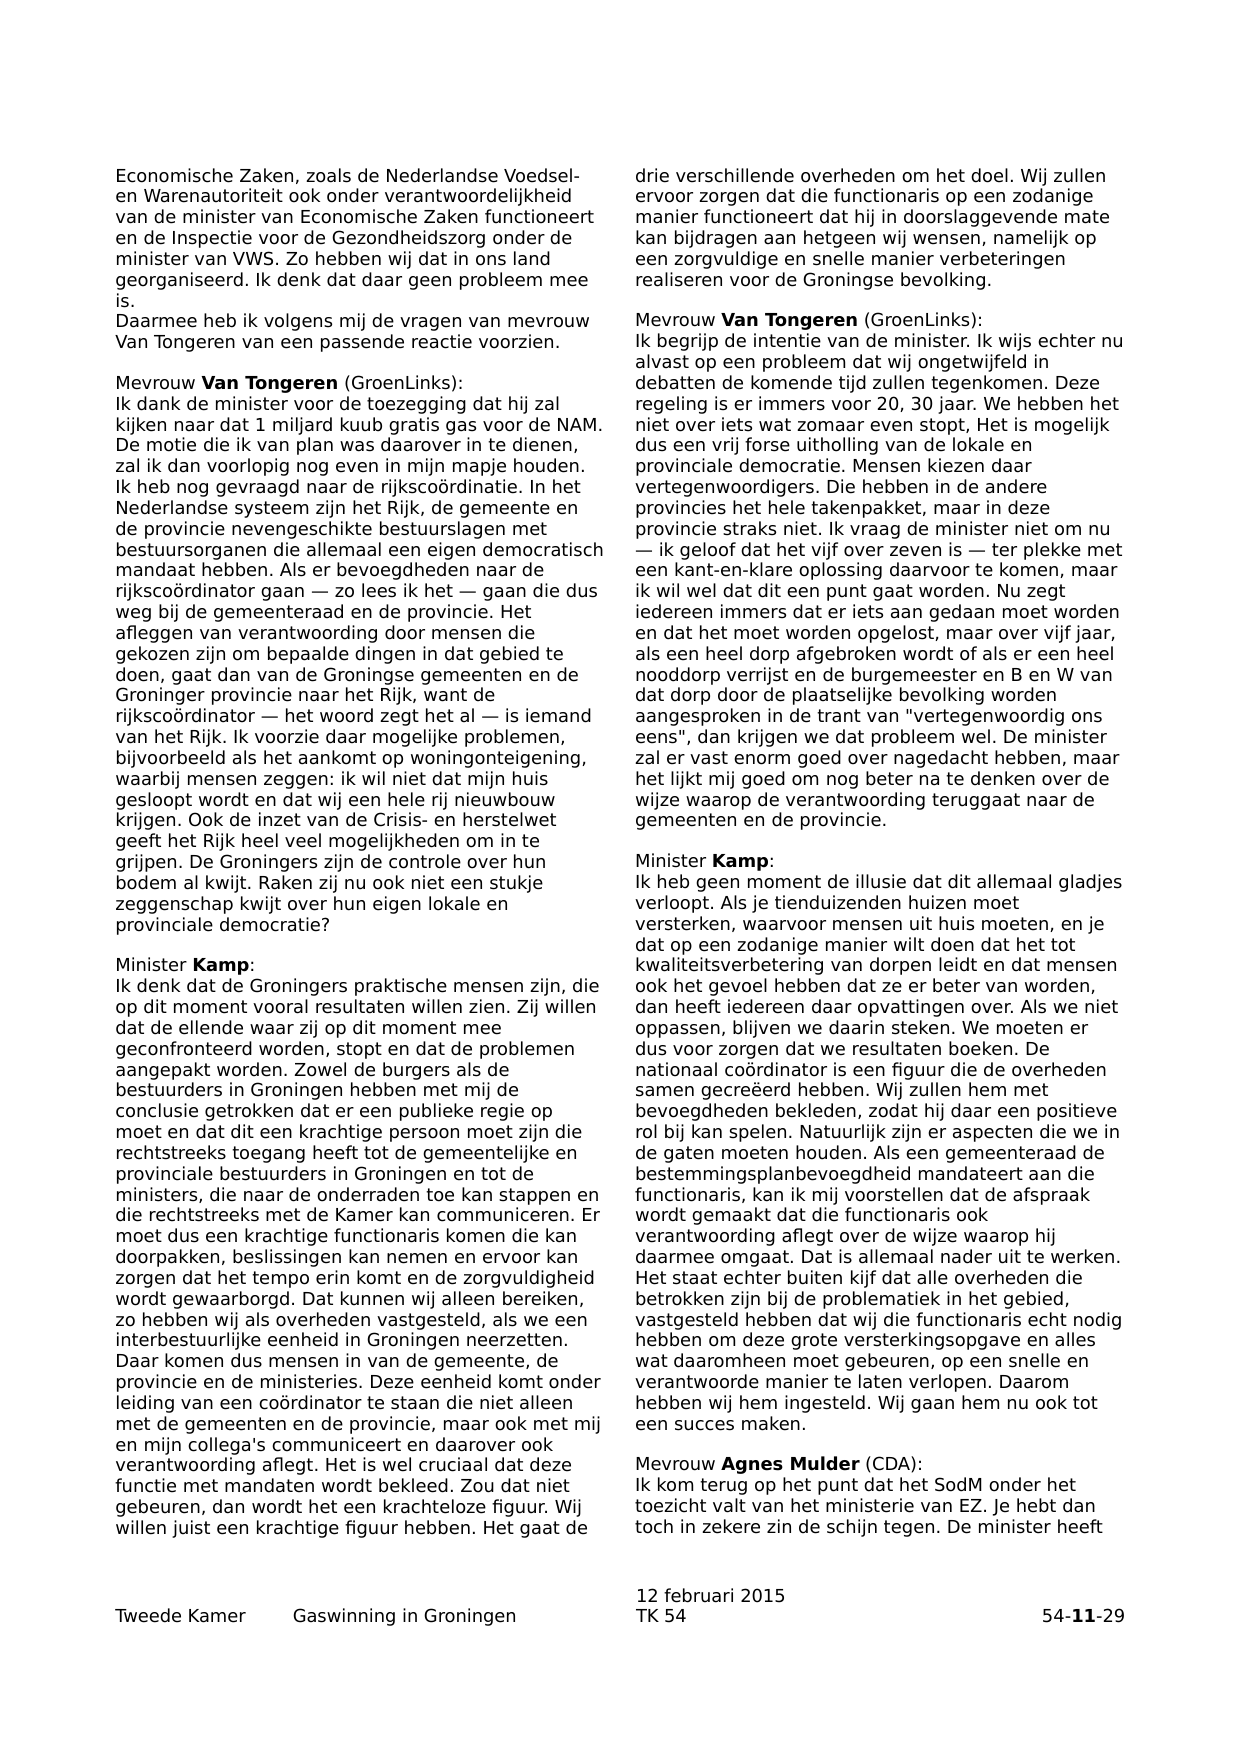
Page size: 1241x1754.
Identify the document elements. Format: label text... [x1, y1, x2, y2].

text Mevrouw Van Tongeren (GroenLinks): [115, 373, 605, 393]
text Economische Zaken, zoals de Nederlandse Voedsel- en Warenautoriteit ook onder verantwoordelijkheid van de minister van Economische Zaken functioneert en de Inspectie voor de Gezondheidszorg onder de minister van VWS. Zo hebben wij dat in ons land georganiseerd. Ik denk dat daar geen probleem mee is. [115, 165, 605, 311]
text Minister Kamp: [115, 955, 605, 976]
text Ik begrijp de intentie van de minister. Ik wijs echter nu alvast op een probleem dat wij ongetwijfeld in debatten de komende tijd zullen tegenkomen. Deze regeling is er immers voor 20, 30 jaar. We hebben het niet over iets wat zomaar even stopt, Het is mogelijk dus een vrij forse uitholling van de lokale en provinciale democratie. Mensen kiezen daar vertegenwoordigers. Die hebben in de andere provincies het hele takenpakket, maar in deze provincie straks niet. Ik vraag de minister niet om nu — ik geloof dat het vijf over zeven is — ter plekke met een kant-en-klare oplossing daarvoor te komen, maar ik wil wel dat dit een punt gaat worden. Nu zegt iedereen immers dat er iets aan gedaan moet worden en dat het moet worden opgelost, maar over vijf jaar, als een heel dorp afgebroken wordt of als er een heel nooddorp verrijst en de burgemeester en B en W van dat dorp door de plaatselijke bevolking worden aangesproken in de trant van "vertegenwoordig ons eens", dan krijgen we dat probleem wel. De minister zal er vast enorm goed over nagedacht hebben, maar het lijkt mij goed om nog beter na te denken over de wijze waarop de verantwoording teruggaat naar de gemeenten en de provincie. [635, 331, 1125, 831]
text Daarmee heb ik volgens mij de vragen van mevrouw Van Tongeren van een passende reactie voorzien. [115, 311, 605, 353]
text Ik kom terug op het punt dat het SodM onder het toezicht valt van het ministerie van EZ. Je hebt dan toch in zekere zin de schijn tegen. De minister heeft [635, 1475, 1125, 1537]
text Ik heb geen moment de illusie dat dit allemaal gladjes verloopt. Als je tienduizenden huizen moet versterken, waarvoor mensen uit huis moeten, en je dat op een zodanige manier wilt doen dat het tot kwaliteitsverbetering van dorpen leidt en dat mensen ook het gevoel hebben dat ze er beter van worden, dan heeft iedereen daar opvattingen over. Als we niet oppassen, blijven we daarin steken. We moeten er dus voor zorgen dat we resultaten boeken. De nationaal coördinator is een figuur die de overheden samen gecreëerd hebben. Wij zullen hem met bevoegdheden bekleden, zodat hij daar een positieve rol bij kan spelen. Natuurlijk zijn er aspecten die we in de gaten moeten houden. Als een gemeenteraad de bestemmingsplanbevoegdheid mandateert aan die functionaris, kan ik mij voorstellen dat de afspraak wordt gemaakt dat die functionaris ook verantwoording aflegt over de wijze waarop hij daarmee omgaat. Dat is allemaal nader uit te werken. Het staat echter buiten kijf dat alle overheden die betrokken zijn bij de problematiek in het gebied, vastgesteld hebben dat wij die functionaris echt nodig hebben om deze grote versterkingsopgave en alles wat daaromheen moet gebeuren, op een snelle en verantwoorde manier te laten verlopen. Daarom hebben wij hem ingesteld. Wij gaan hem nu ook tot een succes maken. [635, 872, 1125, 1434]
text Ik denk dat de Groningers praktische mensen zijn, die op dit moment vooral resultaten willen zien. Zij willen dat de ellende waar zij op dit moment mee geconfronteerd worden, stopt en dat de problemen aangepakt worden. Zowel de burgers als de bestuurders in Groningen hebben met mij de conclusie getrokken dat er een publieke regie op moet en dat dit een krachtige persoon moet zijn die rechtstreeks toegang heeft tot de gemeentelijke en provinciale bestuurders in Groningen en tot de ministers, die naar de onderraden toe kan stappen en die rechtstreeks met de Kamer kan communiceren. Er moet dus een krachtige functionaris komen die kan doorpakken, beslissingen kan nemen en ervoor kan zorgen dat het tempo erin komt en de zorgvuldigheid wordt gewaarborgd. Dat kunnen wij alleen bereiken, zo hebben wij als overheden vastgesteld, als we een interbestuurlijke eenheid in Groningen neerzetten. Daar komen dus mensen in van de gemeente, de provincie en de ministeries. Deze eenheid komt onder leiding van een coördinator te staan die niet alleen met de gemeenten en de provincie, maar ook met mij en mijn collega's communiceert en daarover ook verantwoording aflegt. Het is wel cruciaal dat deze functie met mandaten wordt bekleed. Zou dat niet gebeuren, dan wordt het een krachteloze figuur. Wij willen juist een krachtige figuur hebben. Het gaat de [115, 976, 605, 1538]
text Ik dank de minister voor de toezegging dat hij zal kijken naar dat 1 miljard kuub gratis gas voor de NAM. De motie die ik van plan was daarover in te dienen, zal ik dan voorlopig nog even in mijn mapje houden. [115, 393, 605, 477]
text Mevrouw Agnes Mulder (CDA): [635, 1454, 1125, 1475]
text Ik heb nog gevraagd naar de rijkscoördinatie. In het Nederlandse systeem zijn het Rijk, de gemeente en de provincie nevengeschikte bestuurslagen met bestuursorganen die allemaal een eigen democratisch mandaat hebben. Als er bevoegdheden naar de rijkscoördinator gaan — zo lees ik het — gaan die dus weg bij de gemeenteraad en de provincie. Het afleggen van verantwoording door mensen die gekozen zijn om bepaalde dingen in dat gebied te doen, gaat dan van de Groningse gemeenten en de Groninger provincie naar het Rijk, want de rijkscoördinator — het woord zegt het al — is iemand van het Rijk. Ik voorzie daar mogelijke problemen, bijvoorbeeld als het aankomt op woningonteigening, waarbij mensen zeggen: ik wil niet dat mijn huis gesloopt wordt en dat wij een hele rij nieuwbouw krijgen. Ook de inzet van de Crisis- en herstelwet geeft het Rijk heel veel mogelijkheden om in te grijpen. De Groningers zijn de controle over hun bodem al kwijt. Raken zij nu ook niet een stukje zeggenschap kwijt over hun eigen lokale en provinciale democratie? [115, 477, 605, 935]
text Minister Kamp: [635, 851, 1125, 872]
text drie verschillende overheden om het doel. Wij zullen ervoor zorgen dat die functionaris op een zodanige manier functioneert dat hij in doorslaggevende mate kan bijdragen aan hetgeen wij wensen, namelijk op een zorgvuldige en snelle manier verbeteringen realiseren voor de Groningse bevolking. [635, 165, 1125, 290]
text Mevrouw Van Tongeren (GroenLinks): [635, 310, 1125, 331]
